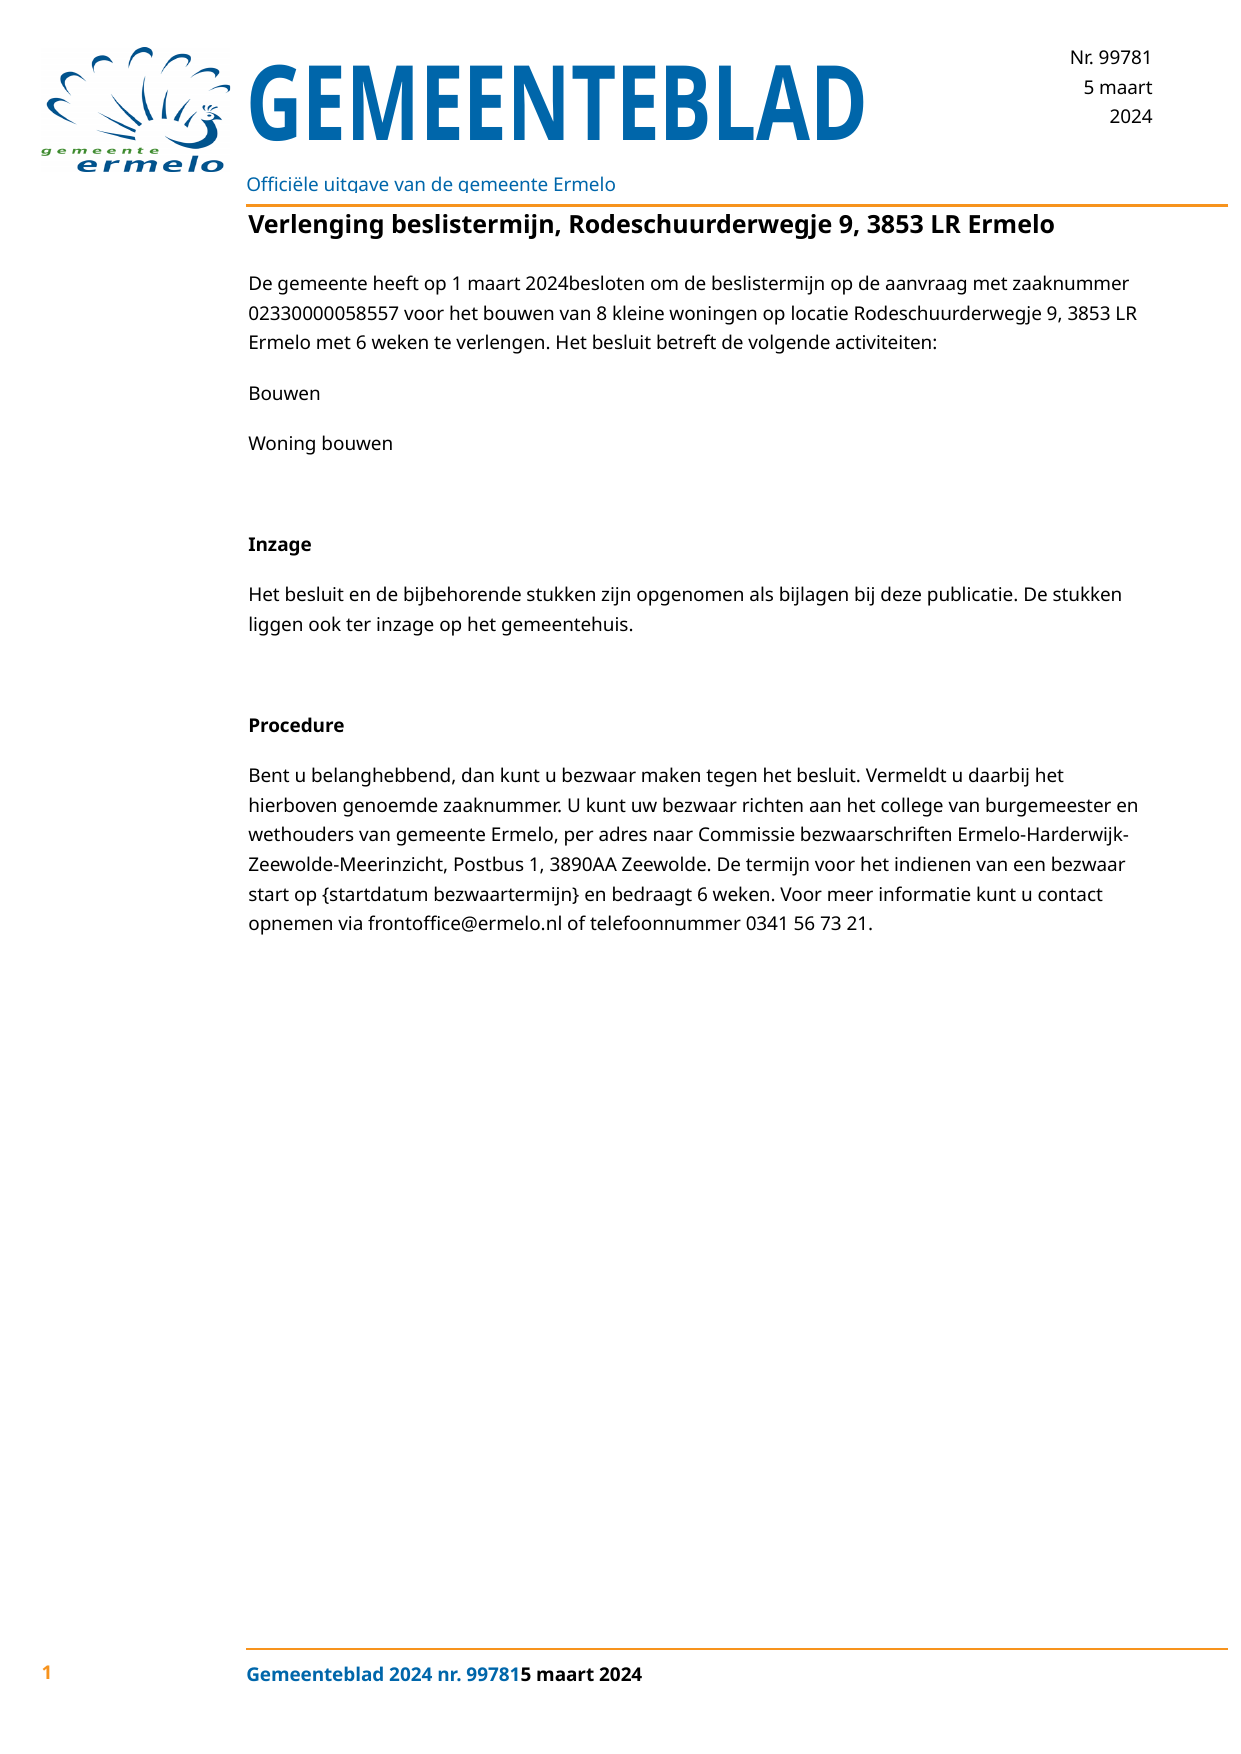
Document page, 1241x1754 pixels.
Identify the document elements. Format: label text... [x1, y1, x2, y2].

picture [41, 47, 231, 172]
text Verlenging beslistermijn, Rodeschuurderwegje 9, 3853 LR Ermelo [248, 207, 1152, 241]
text Bent u belanghebbend, dan kunt u bezwaar maken tegen het besluit. Vermeldt u daarbij het hierboven genoemde zaaknummer. U kunt uw bezwaar richten aan het college van burgemeester en wethouders van gemeente Ermelo, per adres naar Commissie bezwaarschriften Ermelo-Harderwijk-Zeewolde-Meerinzicht, Postbus 1, 3890AA Zeewolde. De termijn voor het indienen van een bezwaar start op {startdatum bezwaartermijn} en bedraagt 6 weken. Voor meer informatie kunt u contact opnemen via frontoffice@ermelo.nl of telefoonnummer 0341 56 73 21. [248, 762, 1152, 936]
text Inzage [248, 531, 1152, 557]
text Het besluit en de bijbehorende stukken zijn opgenomen als bijlagen bij deze publicatie. De stukken liggen ook ter inzage op het gemeentehuis. [248, 582, 1152, 637]
text De gemeente heeft op 1 maart 2024besloten om de beslistermijn op de aanvraag met zaaknummer 02330000058557 voor het bouwen van 8 kleine woningen op locatie Rodeschuurderwegje 9, 3853 LR Ermelo met 6 weken te verlengen. Het besluit betreft de volgende activiteiten: [248, 270, 1152, 355]
text Bouwen [248, 380, 1152, 406]
text Woning bouwen [248, 430, 1152, 456]
text Procedure [248, 712, 1152, 738]
